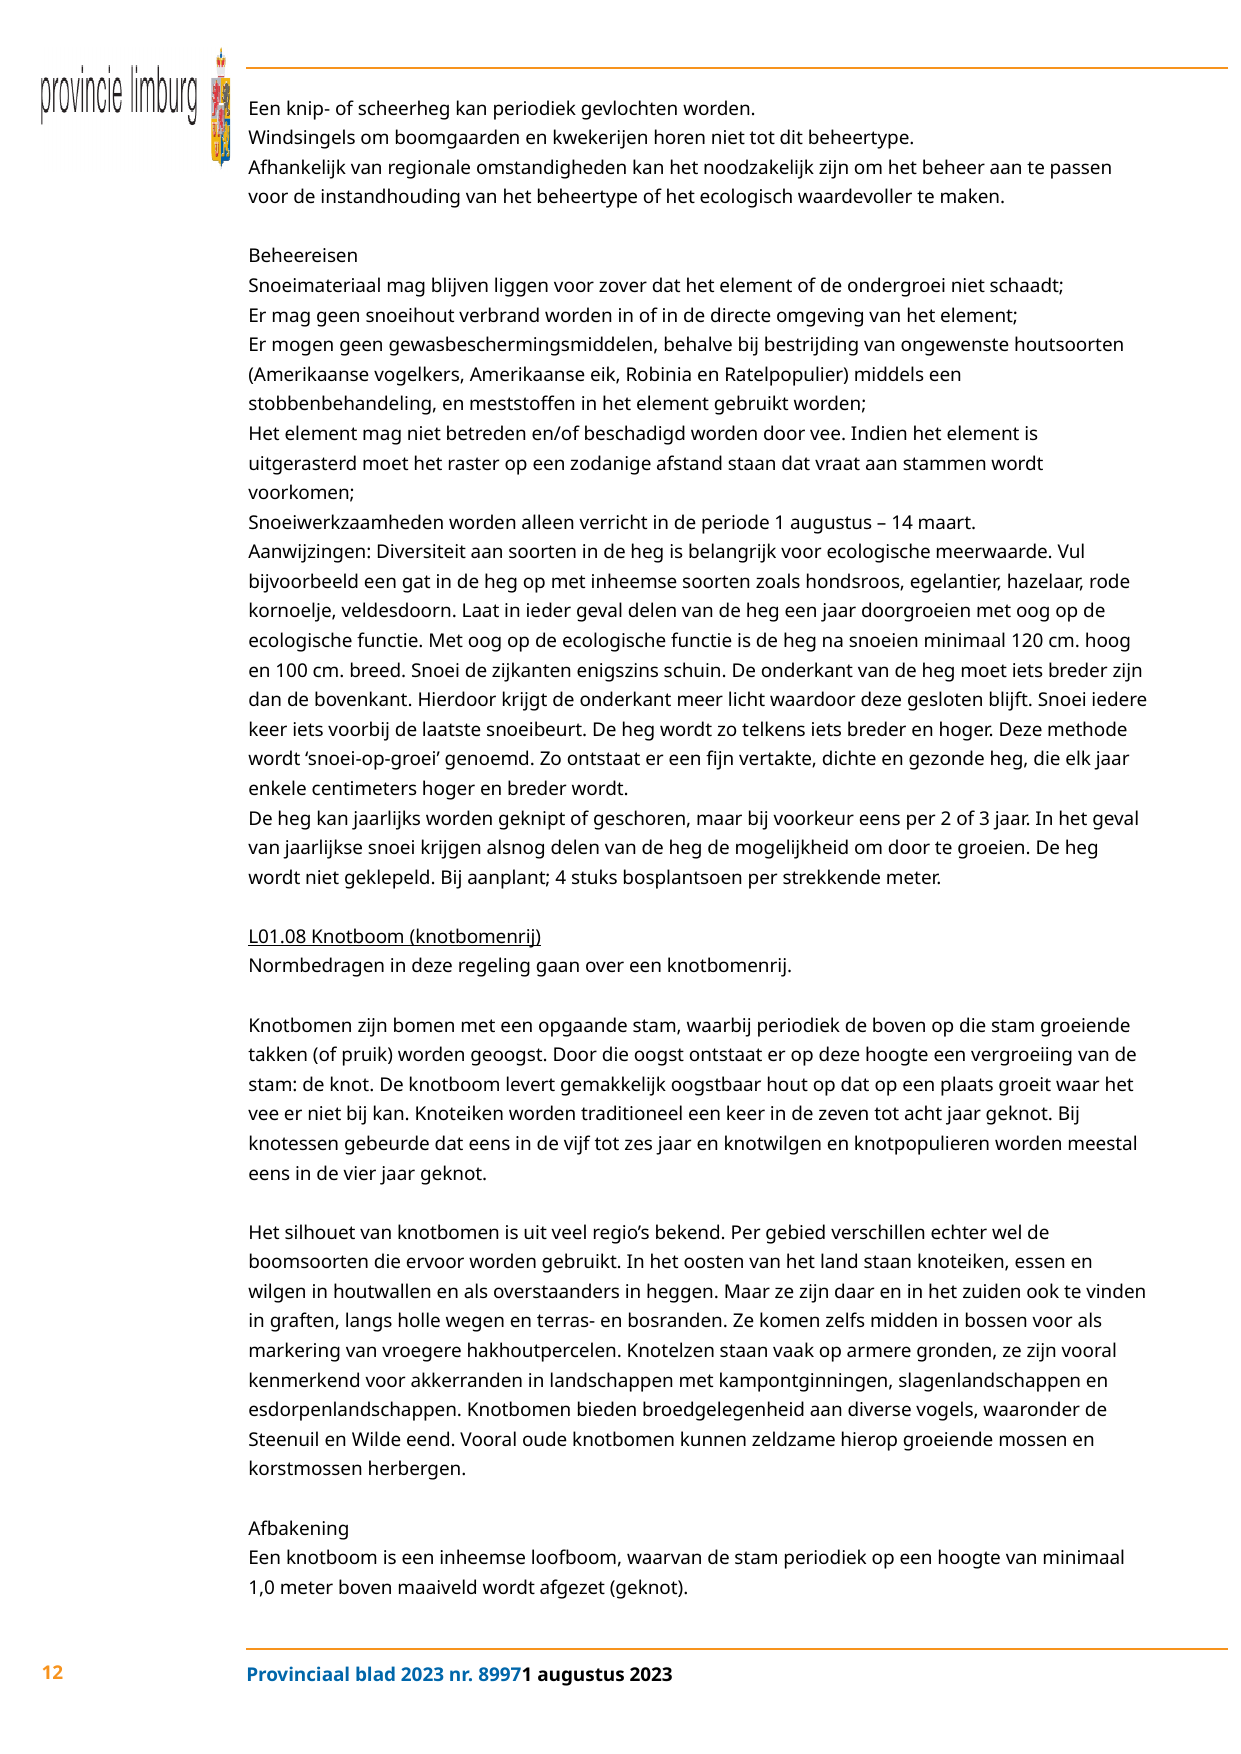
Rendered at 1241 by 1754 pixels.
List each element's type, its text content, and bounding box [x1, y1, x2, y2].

text Windsingels om boomgaarden en kwekerijen horen niet tot dit beheertype. [248, 124, 1152, 150]
text Er mogen geen gewasbeschermingsmiddelen, behalve bij bestrijding van ongewenste houtsoorten (Amerikaanse vogelkers, Amerikaanse eik, Robinia en Ratelpopulier) middels een stobbenbehandeling, en meststoffen in het element gebruikt worden; [248, 331, 1152, 416]
text De heg kan jaarlijks worden geknipt of geschoren, maar bij voorkeur eens per 2 of 3 jaar. In het geval van jaarlijkse snoei krijgen alsnog delen van de heg de mogelijkheid om door te groeien. De heg wordt niet geklepeld. Bij aanplant; 4 stuks bosplantsoen per strekkende meter. [248, 805, 1152, 890]
text Een knip- of scheerheg kan periodiek gevlochten worden. [248, 95, 1152, 121]
text L01.08 Knotboom (knotbomenrij) [248, 923, 1152, 949]
text Afbakening [248, 1515, 1152, 1541]
text Het silhouet van knotbomen is uit veel regio’s bekend. Per gebied verschillen echter wel de boomsoorten die ervoor worden gebruikt. In het oosten van het land staan knoteiken, essen en wilgen in houtwallen en als overstaanders in heggen. Maar ze zijn daar en in het zuiden ook te vinden in graften, langs holle wegen en terras- en bosranden. Ze komen zelfs midden in bossen voor als markering van vroegere hakhoutpercelen. Knotelzen staan vaak op armere gronden, ze zijn vooral kenmerkend voor akkerranden in landschappen met kampontginningen, slagenlandschappen en esdorpenlandschappen. Knotbomen bieden broedgelegenheid aan diverse vogels, waaronder de Steenuil en Wilde eend. Vooral oude knotbomen kunnen zeldzame hierop groeiende mossen en korstmossen herbergen. [248, 1219, 1152, 1481]
text Beheereisen [248, 243, 1152, 268]
picture [41, 47, 231, 172]
text Snoeiwerkzaamheden worden alleen verricht in de periode 1 augustus – 14 maart. [248, 509, 1152, 535]
text Er mag geen snoeihout verbrand worden in of in de directe omgeving van het element; [248, 302, 1152, 328]
text Knotbomen zijn bomen met een opgaande stam, waarbij periodiek de boven op die stam groeiende takken (of pruik) worden geoogst. Door die oogst ontstaat er op deze hoogte een vergroeiing van de stam: de knot. De knotboom levert gemakkelijk oogstbaar hout op dat op een plaats groeit waar het vee er niet bij kan. Knoteiken worden traditioneel een keer in de zeven tot acht jaar geknot. Bij knotessen gebeurde dat eens in de vijf tot zes jaar en knotwilgen en knotpopulieren worden meestal eens in de vier jaar geknot. [248, 1012, 1152, 1186]
text Snoeimateriaal mag blijven liggen voor zover dat het element of de ondergroei niet schaadt; [248, 272, 1152, 298]
text Normbedragen in deze regeling gaan over een knotbomenrij. [248, 953, 1152, 978]
text Afhankelijk van regionale omstandigheden kan het noodzakelijk zijn om het beheer aan te passen voor de instandhouding van het beheertype of het ecologisch waardevoller te maken. [248, 154, 1152, 209]
text Aanwijzingen: Diversiteit aan soorten in de heg is belangrijk voor ecologische meerwaarde. Vul bijvoorbeeld een gat in de heg op met inheemse soorten zoals hondsroos, egelantier, hazelaar, rode kornoelje, veldesdoorn. Laat in ieder geval delen van de heg een jaar doorgroeien met oog op de ecologische functie. Met oog op de ecologische functie is de heg na snoeien minimaal 120 cm. hoog en 100 cm. breed. Snoei de zijkanten enigszins schuin. De onderkant van de heg moet iets breder zijn dan de bovenkant. Hierdoor krijgt de onderkant meer licht waardoor deze gesloten blijft. Snoei iedere keer iets voorbij de laatste snoeibeurt. De heg wordt zo telkens iets breder en hoger. Deze methode wordt ‘snoei-op-groei’ genoemd. Zo ontstaat er een fijn vertakte, dichte en gezonde heg, die elk jaar enkele centimeters hoger en breder wordt. [248, 538, 1152, 801]
text Het element mag niet betreden en/of beschadigd worden door vee. Indien het element is uitgerasterd moet het raster op een zodanige afstand staan dat vraat aan stammen wordt voorkomen; [248, 420, 1152, 505]
text Een knotboom is een inheemse loofboom, waarvan de stam periodiek op een hoogte van minimaal 1,0 meter boven maaiveld wordt afgezet (geknot). [248, 1544, 1152, 1600]
